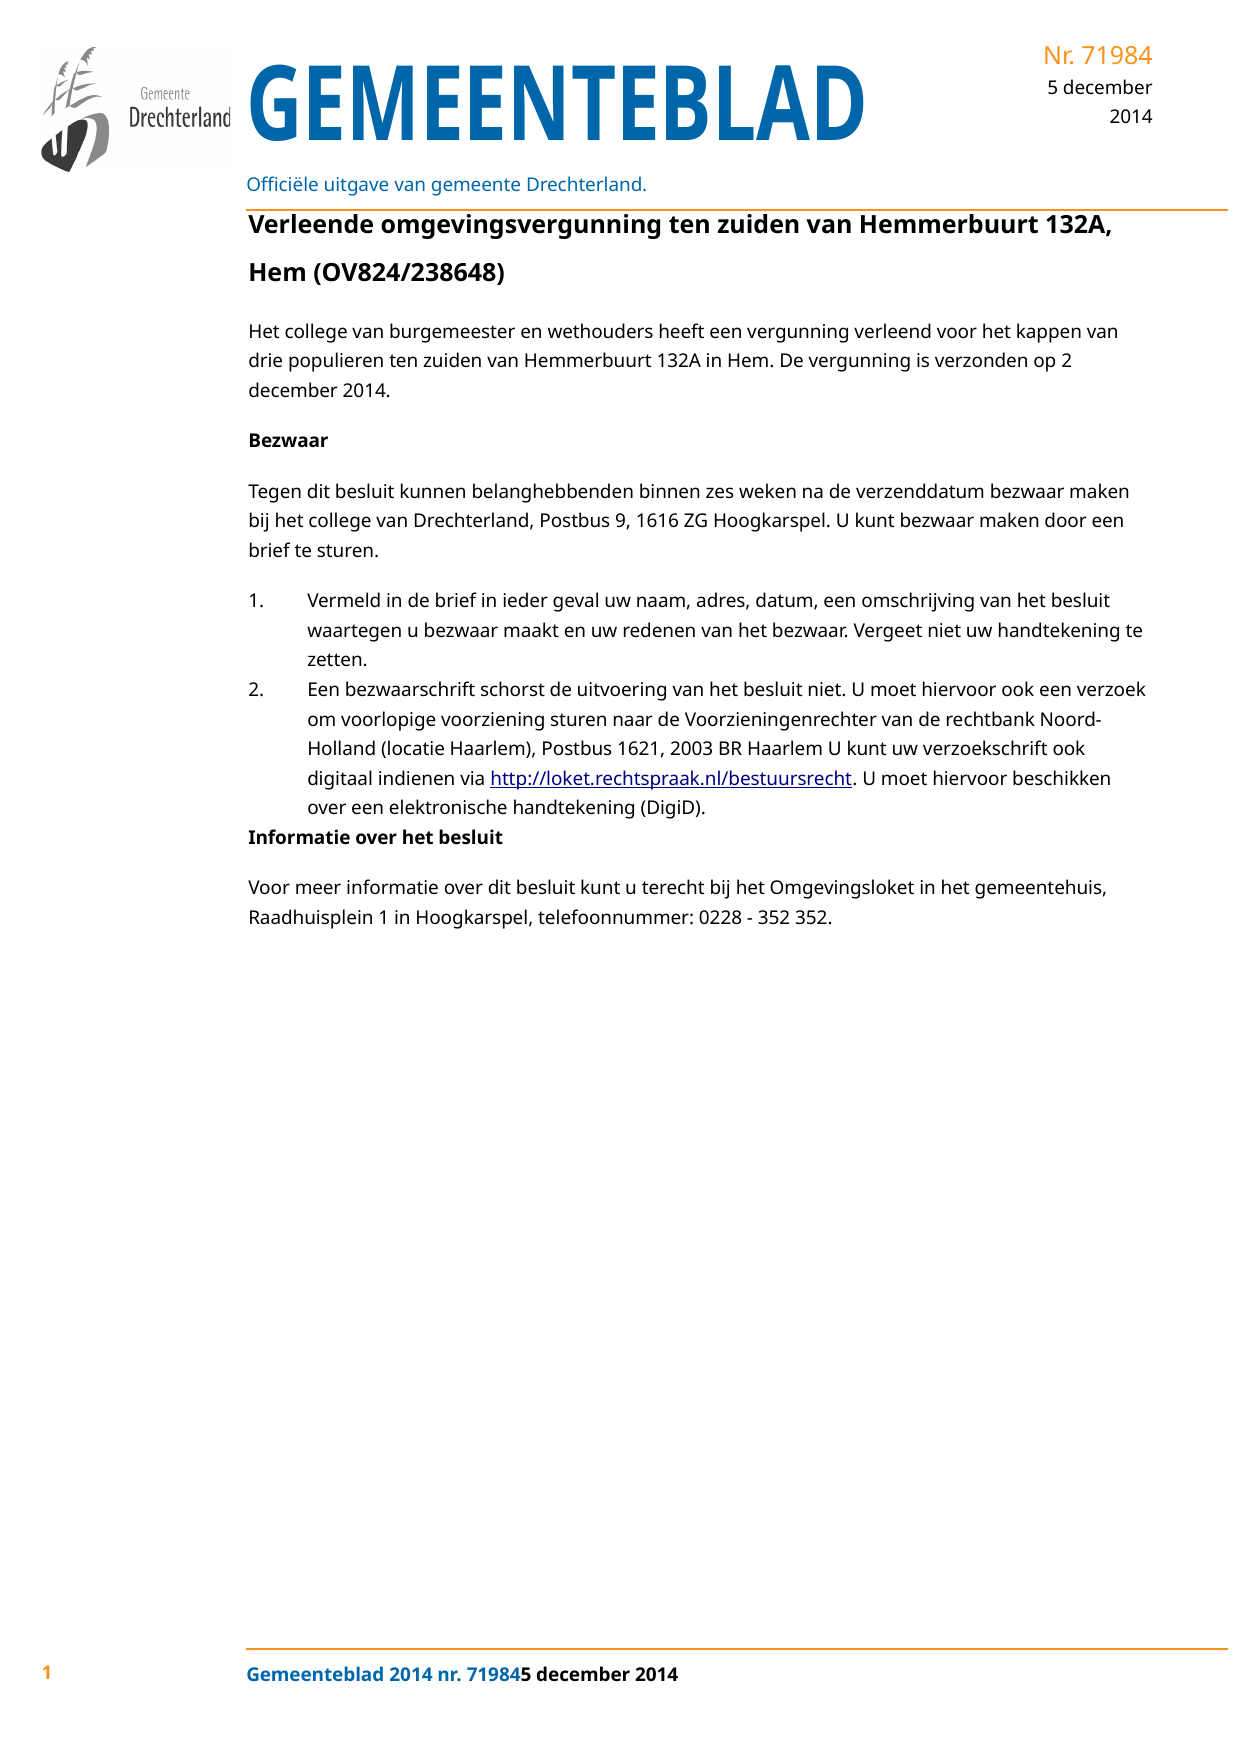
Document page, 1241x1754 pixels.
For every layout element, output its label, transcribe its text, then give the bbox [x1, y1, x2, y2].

list Vermeld in de brief in ieder geval uw naam, adres, datum, een omschrijving van het besluit waartegen u bezwaar maakt en uw redenen van het bezwaar. Vergeet niet uw handtekening te zetten. [248, 587, 1152, 672]
text Informatie over het besluit [248, 824, 1152, 850]
text Het college van burgemeester en wethouders heeft een vergunning verleend voor het kappen van drie populieren ten zuiden van Hemmerbuurt 132A in Hem. De vergunning is verzonden op 2 december 2014. [248, 318, 1152, 403]
text Tegen dit besluit kunnen belanghebbenden binnen zes weken na de verzenddatum bezwaar maken bij het college van Drechterland, Postbus 9, 1616 ZG Hoogkarspel. U kunt bezwaar maken door een brief te sturen. [248, 478, 1152, 563]
text Bezwaar [248, 427, 1152, 453]
picture [41, 47, 231, 172]
list Een bezwaarschrift schorst de uitvoering van het besluit niet. U moet hiervoor ook een verzoek om voorlopige voorziening sturen naar de Voorzieningenrechter van de rechtbank Noord-Holland (locatie Haarlem), Postbus 1621, 2003 BR Haarlem U kunt uw verzoekschrift ook digitaal indienen via http://loket.rechtspraak.nl/bestuursrecht. U moet hiervoor beschikken over een elektronische handtekening (DigiD). [248, 676, 1152, 820]
text Verleende omgevingsvergunning ten zuiden van Hemmerbuurt 132A, Hem (OV824/238648) [248, 211, 1152, 288]
text Voor meer informatie over dit besluit kunt u terecht bij het Omgevingsloket in het gemeentehuis, Raadhuisplein 1 in Hoogkarspel, telefoonnummer: 0228 - 352 352. [248, 874, 1152, 930]
